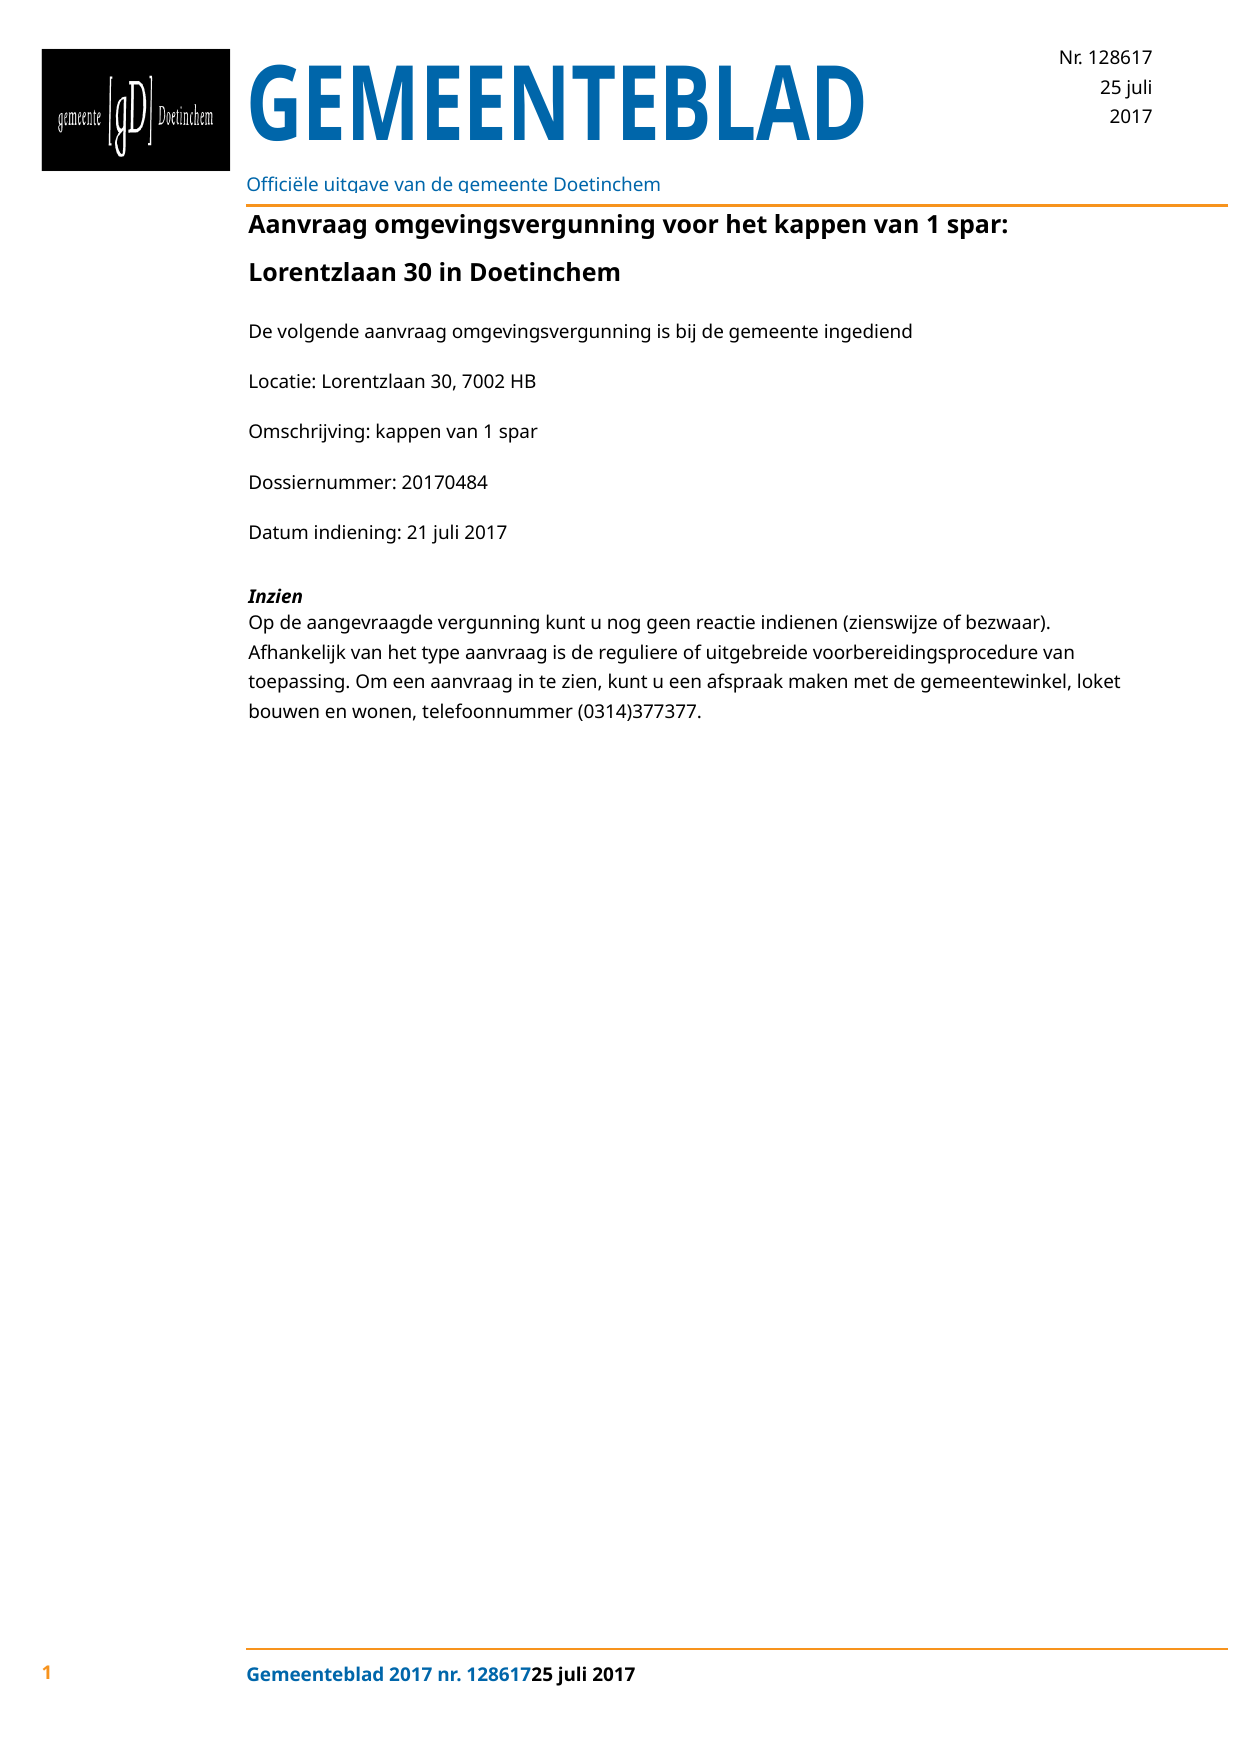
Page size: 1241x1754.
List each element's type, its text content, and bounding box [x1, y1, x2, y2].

text Locatie: Lorentzlaan 30, 7002 HB [248, 368, 1152, 394]
text Datum indiening: 21 juli 2017 [248, 519, 1152, 545]
text Op de aangevraagde vergunning kunt u nog geen reactie indienen (zienswijze of bezwaar). Afhankelijk van het type aanvraag is de reguliere of uitgebreide voorbereidingsprocedure van toepassing. Om een aanvraag in te zien, kunt u een afspraak maken met de gemeentewinkel, loket bouwen en wonen, telefoonnummer (0314)377377. [248, 609, 1152, 724]
text Inzien [248, 583, 1152, 609]
text Omschrijving: kappen van 1 spar [248, 419, 1152, 444]
text Aanvraag omgevingsvergunning voor het kappen van 1 spar: Lorentzlaan 30 in Doetinchem [248, 207, 1152, 288]
text De volgende aanvraag omgevingsvergunning is bij de gemeente ingediend [248, 318, 1152, 344]
picture [41, 47, 231, 172]
text Dossiernummer: 20170484 [248, 469, 1152, 495]
